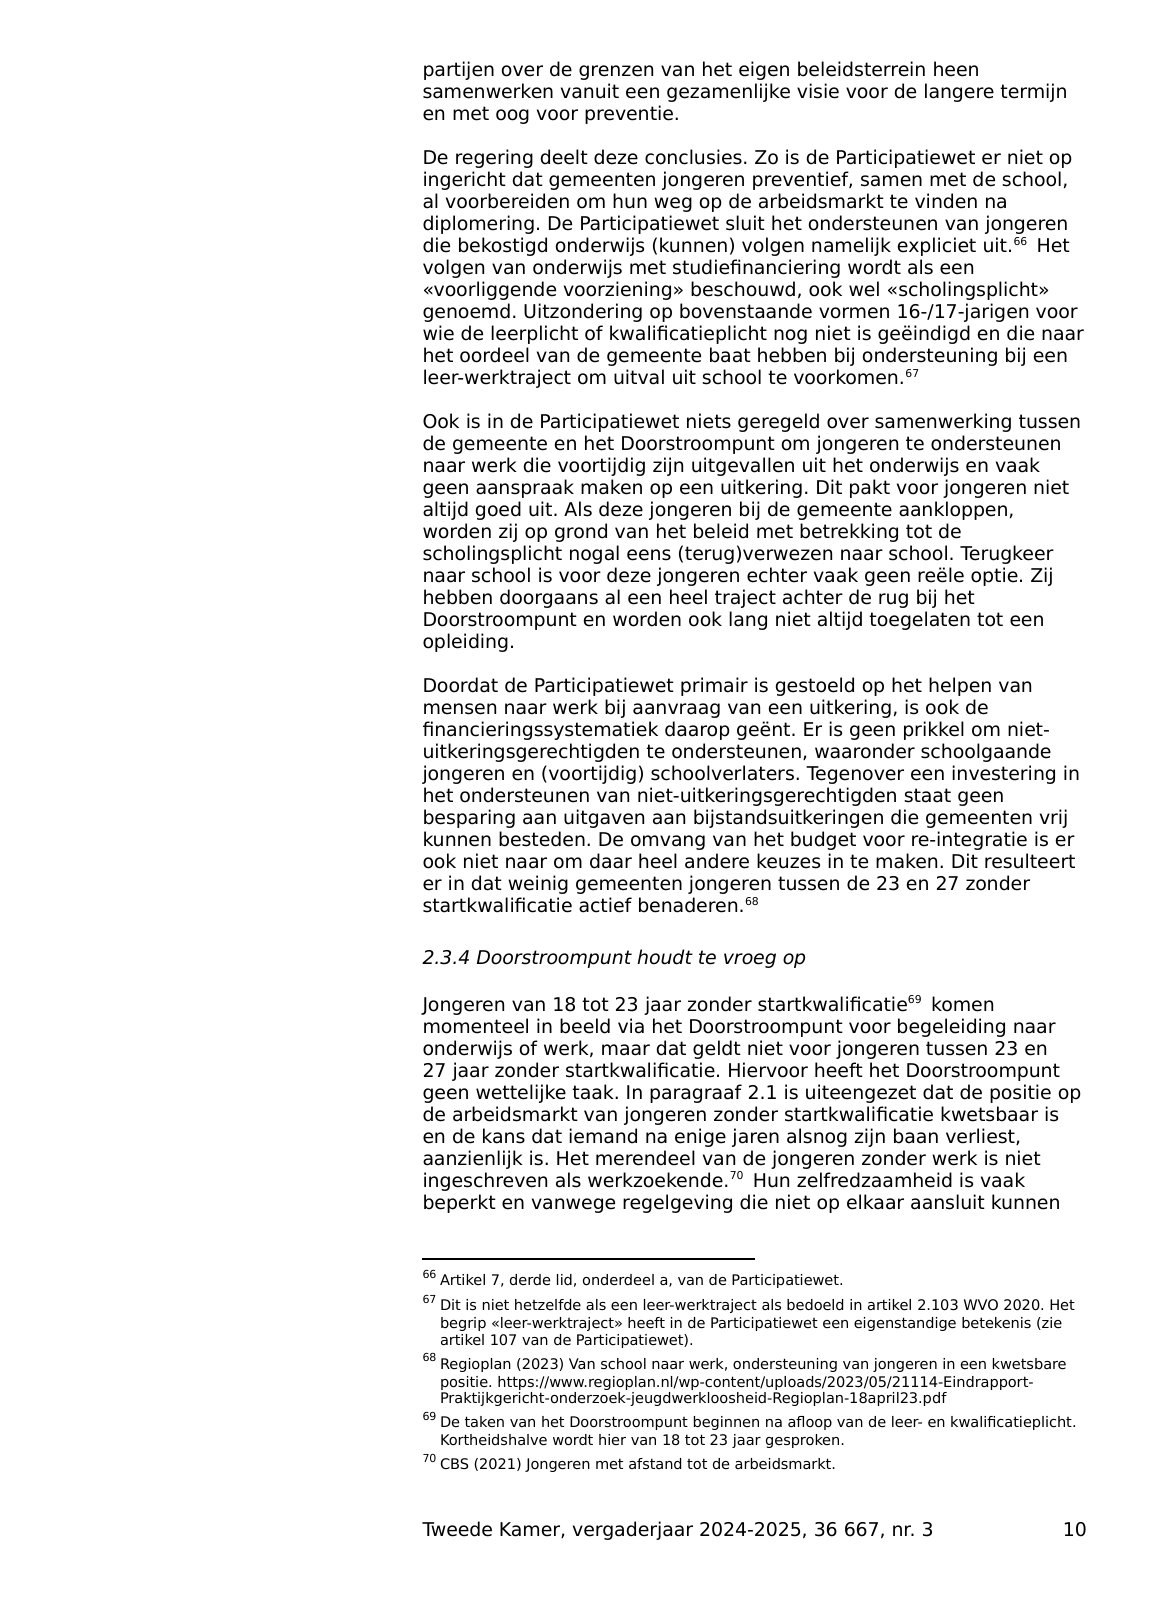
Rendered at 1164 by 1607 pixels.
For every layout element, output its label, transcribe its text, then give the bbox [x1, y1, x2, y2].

text CBS (2021) Jongeren met afstand tot de arbeidsmarkt. [422, 1452, 1087, 1474]
text Regioplan (2023) Van school naar werk, ondersteuning van jongeren in een kwetsbare positie. https://www.regioplan.nl/wp-content/uploads/2023/05/21114-Eindrapport-Praktijkgericht-onderzoek-jeugdwerkloosheid-Regioplan-18april23.pdf [422, 1352, 1087, 1407]
text partijen over de grenzen van het eigen beleidsterrein heen samenwerken vanuit een gezamenlijke visie voor de langere termijn en met oog voor preventie. [422, 59, 1087, 125]
text Dit is niet hetzelfde als een leer-werktraject als bedoeld in artikel 2.103 WVO 2020. Het begrip «leer-werktraject» heeft in de Participatiewet een eigenstandige betekenis (zie artikel 107 van de Participatiewet). [422, 1293, 1087, 1349]
text Doordat de Participatiewet primair is gestoeld op het helpen van mensen naar werk bij aanvraag van een uitkering, is ook de financieringssystematiek daarop geënt. Er is geen prikkel om niet-uitkeringsgerechtigden te ondersteunen, waaronder schoolgaande jongeren en (voortijdig) schoolverlaters. Tegenover een investering in het ondersteunen van niet-uitkeringsgerechtigden staat geen besparing aan uitgaven aan bijstandsuitkeringen die gemeenten vrij kunnen besteden. De omvang van het budget voor re-integratie is er ook niet naar om daar heel andere keuzes in te maken. Dit resulteert er in dat weinig gemeenten jongeren tussen de 23 en 27 zonder startkwalificatie actief benaderen. [422, 675, 1087, 917]
text De taken van het Doorstroompunt beginnen na afloop van de leer- en kwalificatieplicht. Kortheidshalve wordt hier van 18 tot 23 jaar gesproken. [422, 1410, 1087, 1449]
text Artikel 7, derde lid, onderdeel a, van de Participatiewet. [422, 1268, 1087, 1290]
text De regering deelt deze conclusies. Zo is de Participatiewet er niet op ingericht dat gemeenten jongeren preventief, samen met de school, al voorbereiden om hun weg op de arbeidsmarkt te vinden na diplomering. De Participatiewet sluit het ondersteunen van jongeren die bekostigd onderwijs (kunnen) volgen namelijk expliciet uit. Het volgen van onderwijs met studiefinanciering wordt als een «voorliggende voorziening» beschouwd, ook wel «scholingsplicht» genoemd. Uitzondering op bovenstaande vormen 16-/17-jarigen voor wie de leerplicht of kwalificatieplicht nog niet is geëindigd en die naar het oordeel van de gemeente baat hebben bij ondersteuning bij een leer-werktraject om uitval uit school te voorkomen. [422, 147, 1087, 389]
subtitle 2.3.4 Doorstroompunt houdt te vroeg op [422, 947, 1087, 969]
text Ook is in de Participatiewet niets geregeld over samenwerking tussen de gemeente en het Doorstroompunt om jongeren te ondersteunen naar werk die voortijdig zijn uitgevallen uit het onderwijs en vaak geen aanspraak maken op een uitkering. Dit pakt voor jongeren niet altijd goed uit. Als deze jongeren bij de gemeente aankloppen, worden zij op grond van het beleid met betrekking tot de scholingsplicht nogal eens (terug)verwezen naar school. Terugkeer naar school is voor deze jongeren echter vaak geen reële optie. Zij hebben doorgaans al een heel traject achter de rug bij het Doorstroompunt en worden ook lang niet altijd toegelaten tot een opleiding. [422, 411, 1087, 653]
text Jongeren van 18 tot 23 jaar zonder startkwalificatie komen momenteel in beeld via het Doorstroompunt voor begeleiding naar onderwijs of werk, maar dat geldt niet voor jongeren tussen 23 en 27 jaar zonder startkwalificatie. Hiervoor heeft het Doorstroompunt geen wettelijke taak. In paragraaf 2.1 is uiteengezet dat de positie op de arbeidsmarkt van jongeren zonder startkwalificatie kwetsbaar is en de kans dat iemand na enige jaren alsnog zijn baan verliest, aanzienlijk is. Het merendeel van de jongeren zonder werk is niet ingeschreven als werkzoekende. Hun zelfredzaamheid is vaak beperkt en vanwege regelgeving die niet op elkaar aansluit kunnen [422, 994, 1087, 1214]
